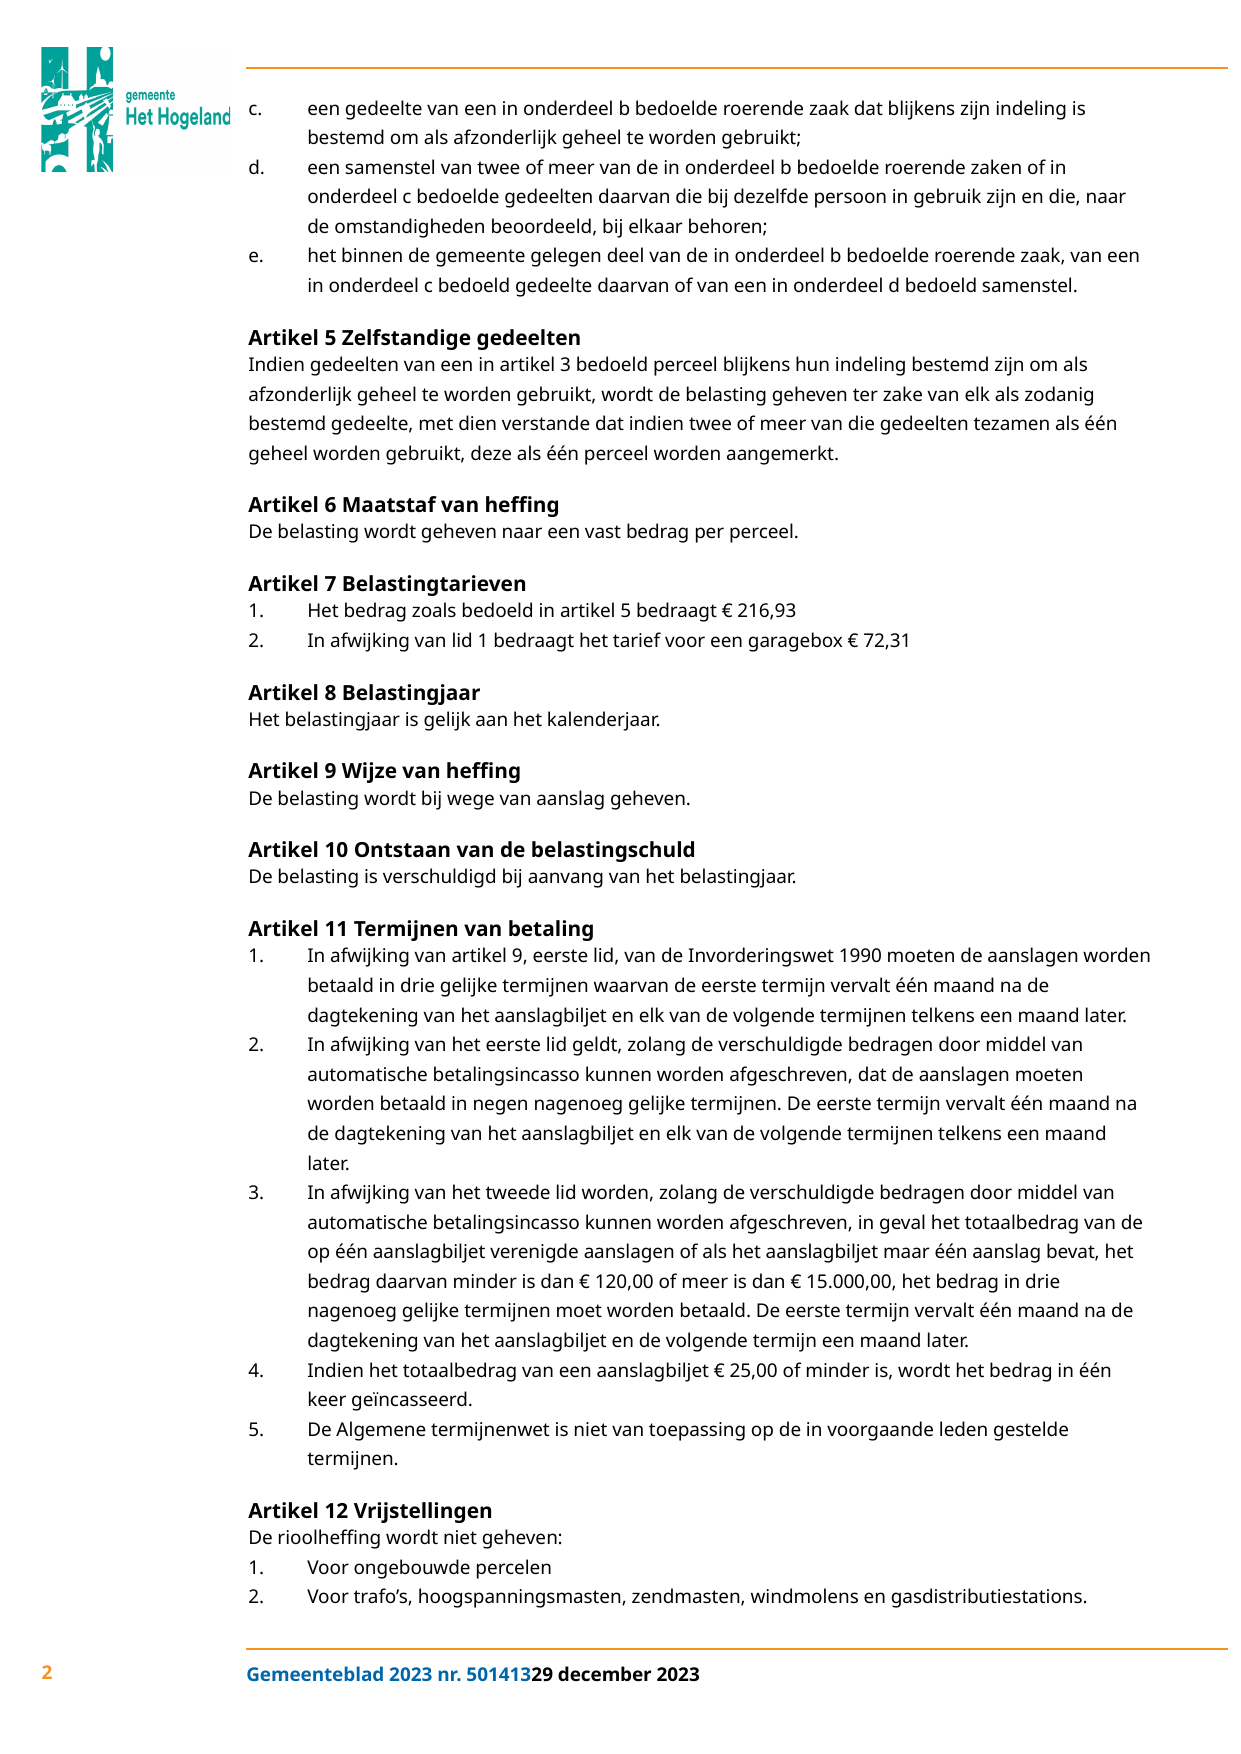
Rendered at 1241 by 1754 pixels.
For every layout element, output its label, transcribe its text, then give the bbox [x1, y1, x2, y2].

picture [41, 47, 231, 172]
text Artikel 5 Zelfstandige gedeelten [248, 323, 1152, 351]
text Artikel 10 Ontstaan van de belastingschuld [248, 835, 1152, 864]
text Indien gedeelten van een in artikel 3 bedoeld perceel blijkens hun indeling bestemd zijn om als afzonderlijk geheel te worden gebruikt, wordt de belasting geheven ter zake van elk als zodanig bestemd gedeelte, met dien verstande dat indien twee of meer van die gedeelten tezamen als één geheel worden gebruikt, deze als één perceel worden aangemerkt. [248, 351, 1152, 466]
list Voor trafo’s, hoogspanningsmasten, zendmasten, windmolens en gasdistributiestations. [248, 1583, 1152, 1609]
list Voor ongebouwde percelen [248, 1554, 1152, 1580]
text De rioolheffing wordt niet geheven: [248, 1524, 1152, 1550]
list een gedeelte van een in onderdeel b bedoelde roerende zaak dat blijkens zijn indeling is bestemd om als afzonderlijk geheel te worden gebruikt; [248, 95, 1152, 150]
text Artikel 9 Wijze van heffing [248, 756, 1152, 785]
text De belasting wordt bij wege van aanslag geheven. [248, 785, 1152, 811]
list een samenstel van twee of meer van de in onderdeel b bedoelde roerende zaken of in onderdeel c bedoelde gedeelten daarvan die bij dezelfde persoon in gebruik zijn en die, naar de omstandigheden beoordeeld, bij elkaar behoren; [248, 154, 1152, 239]
text De belasting wordt geheven naar een vast bedrag per perceel. [248, 519, 1152, 544]
list Het bedrag zoals bedoeld in artikel 5 bedraagt € 216,93 [248, 598, 1152, 623]
list In afwijking van het eerste lid geldt, zolang de verschuldigde bedragen door middel van automatische betalingsincasso kunnen worden afgeschreven, dat de aanslagen moeten worden betaald in negen nagenoeg gelijke termijnen. De eerste termijn vervalt één maand na de dagtekening van het aanslagbiljet en elk van de volgende termijnen telkens een maand later. [248, 1031, 1152, 1175]
text Artikel 7 Belastingtarieven [248, 569, 1152, 598]
text Artikel 8 Belastingjaar [248, 678, 1152, 706]
list Indien het totaalbedrag van een aanslagbiljet € 25,00 of minder is, wordt het bedrag in één keer geïncasseerd. [248, 1357, 1152, 1412]
text De belasting is verschuldigd bij aanvang van het belastingjaar. [248, 864, 1152, 889]
text Artikel 6 Maatstaf van heffing [248, 490, 1152, 519]
list De Algemene termijnenwet is niet van toepassing op de in voorgaande leden gestelde termijnen. [248, 1416, 1152, 1471]
text Het belastingjaar is gelijk aan het kalenderjaar. [248, 706, 1152, 732]
list het binnen de gemeente gelegen deel van de in onderdeel b bedoelde roerende zaak, van een in onderdeel c bedoeld gedeelte daarvan of van een in onderdeel d bedoeld samenstel. [248, 243, 1152, 298]
list In afwijking van lid 1 bedraagt het tarief voor een garagebox € 72,31 [248, 627, 1152, 653]
text Artikel 12 Vrijstellingen [248, 1496, 1152, 1524]
list In afwijking van het tweede lid worden, zolang de verschuldigde bedragen door middel van automatische betalingsincasso kunnen worden afgeschreven, in geval het totaalbedrag van de op één aanslagbiljet verenigde aanslagen of als het aanslagbiljet maar één aanslag bevat, het bedrag daarvan minder is dan € 120,00 of meer is dan € 15.000,00, het bedrag in drie nagenoeg gelijke termijnen moet worden betaald. De eerste termijn vervalt één maand na de dagtekening van het aanslagbiljet en de volgende termijn een maand later. [248, 1179, 1152, 1353]
text Artikel 11 Termijnen van betaling [248, 914, 1152, 943]
list In afwijking van artikel 9, eerste lid, van de Invorderingswet 1990 moeten de aanslagen worden betaald in drie gelijke termijnen waarvan de eerste termijn vervalt één maand na de dagtekening van het aanslagbiljet en elk van de volgende termijnen telkens een maand later. [248, 943, 1152, 1027]
